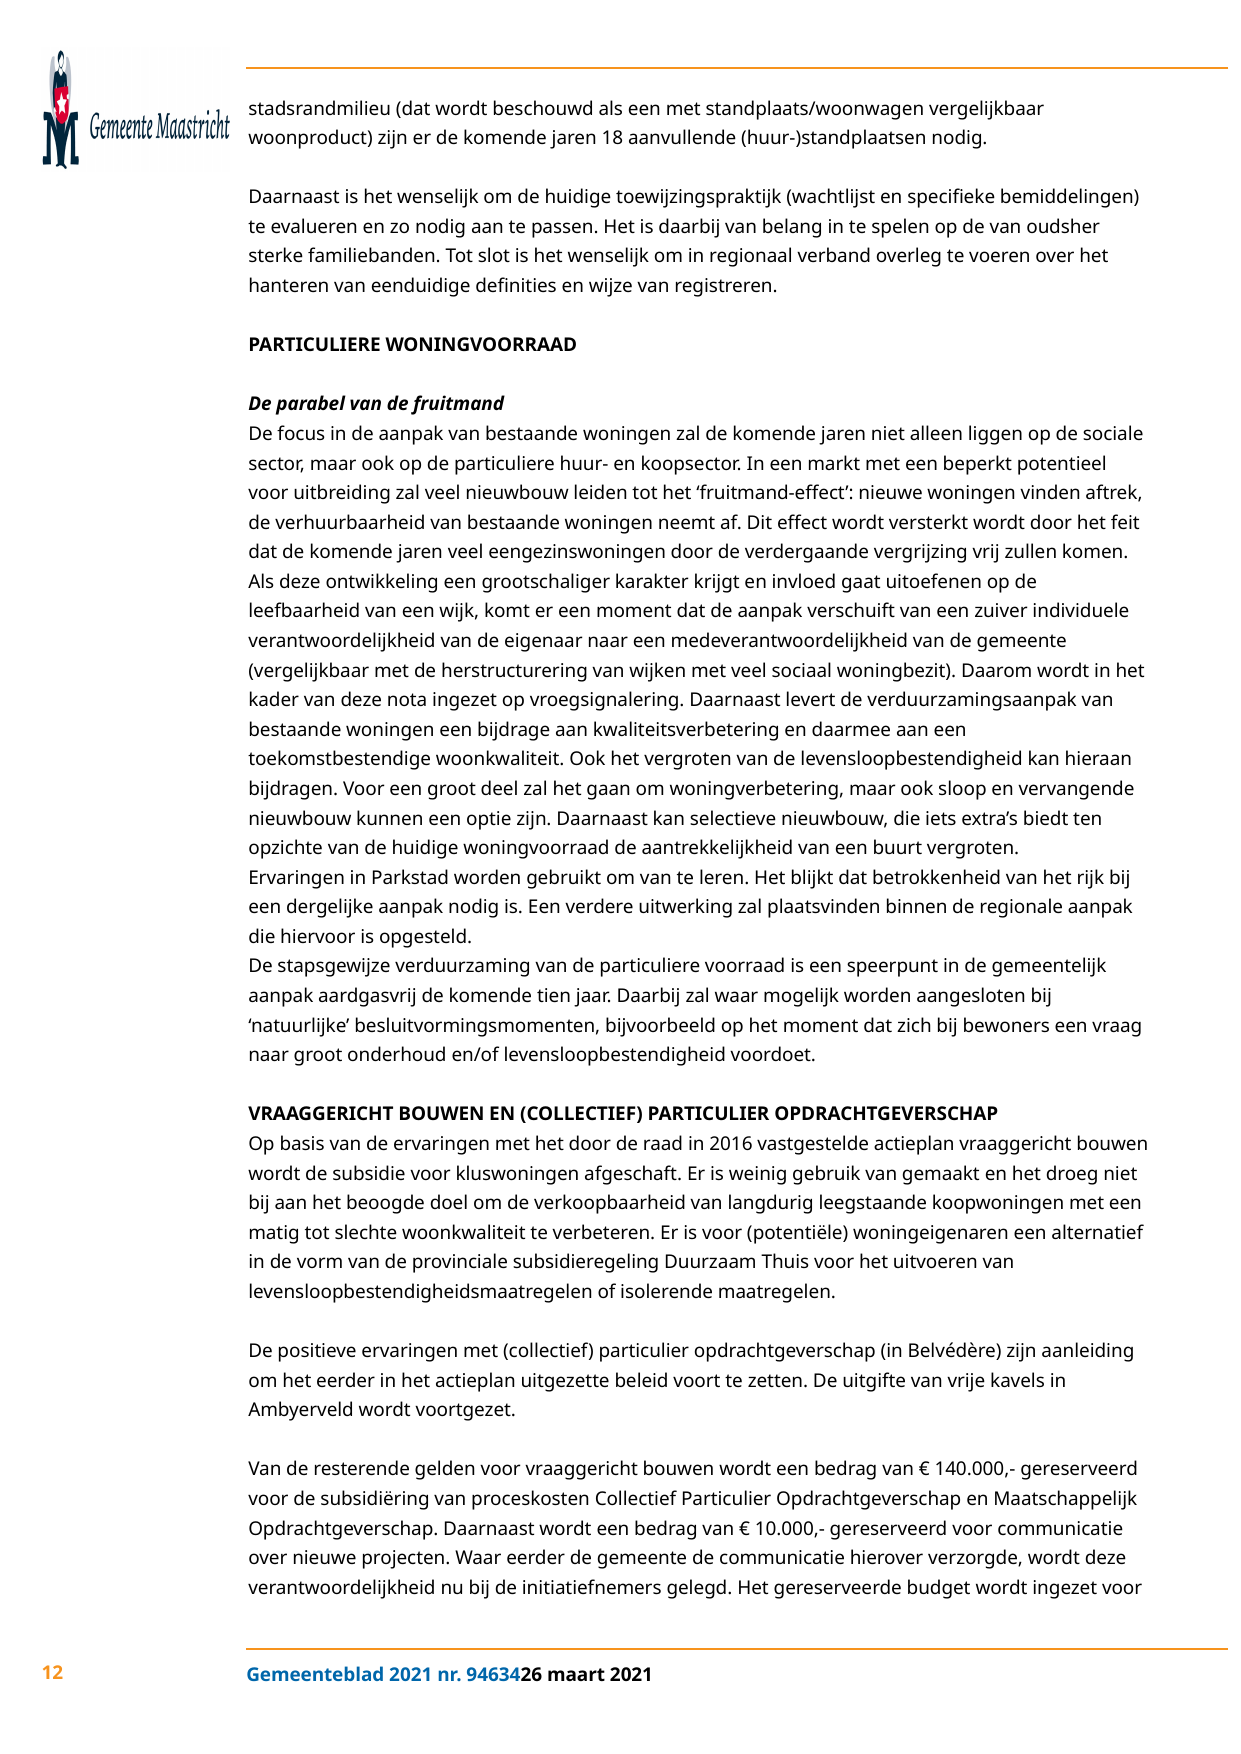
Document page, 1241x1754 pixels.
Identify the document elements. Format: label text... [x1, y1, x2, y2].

text De positieve ervaringen met (collectief) particulier opdrachtgeverschap (in Belvédère) zijn aanleiding om het eerder in het actieplan uitgezette beleid voort te zetten. De uitgifte van vrije kavels in Ambyerveld wordt voortgezet. [248, 1337, 1152, 1422]
text Ervaringen in Parkstad worden gebruikt om van te leren. Het blijkt dat betrokkenheid van het rijk bij een dergelijke aanpak nodig is. Een verdere uitwerking zal plaatsvinden binnen de regionale aanpak die hiervoor is opgesteld. [248, 864, 1152, 949]
text PARTICULIERE WONINGVOORRAAD [248, 331, 1152, 357]
text Daarnaast is het wenselijk om de huidige toewijzingspraktijk (wachtlijst en specifieke bemiddelingen) te evalueren en zo nodig aan te passen. Het is daarbij van belang in te spelen op de van oudsher sterke familiebanden. Tot slot is het wenselijk om in regionaal verband overleg te voeren over het hanteren van eenduidige definities en wijze van registreren. [248, 183, 1152, 298]
text VRAAGGERICHT BOUWEN EN (COLLECTIEF) PARTICULIER OPDRACHTGEVERSCHAP [248, 1101, 1152, 1126]
text De stapsgewijze verduurzaming van de particuliere voorraad is een speerpunt in de gemeentelijk aanpak aardgasvrij de komende tien jaar. Daarbij zal waar mogelijk worden aangesloten bij ‘natuurlijke’ besluitvormingsmomenten, bijvoorbeeld op het moment dat zich bij bewoners een vraag naar groot onderhoud en/of levensloopbestendigheid voordoet. [248, 953, 1152, 1067]
picture [41, 47, 231, 172]
text De focus in de aanpak van bestaande woningen zal de komende jaren niet alleen liggen op de sociale sector, maar ook op de particuliere huur- en koopsector. In een markt met een beperkt potentieel voor uitbreiding zal veel nieuwbouw leiden tot het ‘fruitmand-effect’: nieuwe woningen vinden aftrek, de verhuurbaarheid van bestaande woningen neemt af. Dit effect wordt versterkt wordt door het feit dat de komende jaren veel eengezinswoningen door de verdergaande vergrijzing vrij zullen komen. [248, 420, 1152, 564]
text De parabel van de fruitmand [248, 391, 1152, 416]
text stadsrandmilieu (dat wordt beschouwd als een met standplaats/woonwagen vergelijkbaar woonproduct) zijn er de komende jaren 18 aanvullende (huur-)standplaatsen nodig. [248, 95, 1152, 150]
text Als deze ontwikkeling een grootschaliger karakter krijgt en invloed gaat uitoefenen op de leefbaarheid van een wijk, komt er een moment dat de aanpak verschuift van een zuiver individuele verantwoordelijkheid van de eigenaar naar een medeverantwoordelijkheid van de gemeente (vergelijkbaar met de herstructurering van wijken met veel sociaal woningbezit). Daarom wordt in het kader van deze nota ingezet op vroegsignalering. Daarnaast levert de verduurzamingsaanpak van bestaande woningen een bijdrage aan kwaliteitsverbetering en daarmee aan een toekomstbestendige woonkwaliteit. Ook het vergroten van de levensloopbestendigheid kan hieraan bijdragen. Voor een groot deel zal het gaan om woningverbetering, maar ook sloop en vervangende nieuwbouw kunnen een optie zijn. Daarnaast kan selectieve nieuwbouw, die iets extra’s biedt ten opzichte van de huidige woningvoorraad de aantrekkelijkheid van een buurt vergroten. [248, 568, 1152, 860]
text Op basis van de ervaringen met het door de raad in 2016 vastgestelde actieplan vraaggericht bouwen wordt de subsidie voor kluswoningen afgeschaft. Er is weinig gebruik van gemaakt en het droeg niet bij aan het beoogde doel om de verkoopbaarheid van langdurig leegstaande koopwoningen met een matig tot slechte woonkwaliteit te verbeteren. Er is voor (potentiële) woningeigenaren een alternatief in de vorm van de provinciale subsidieregeling Duurzaam Thuis voor het uitvoeren van levensloopbestendigheidsmaatregelen of isolerende maatregelen. [248, 1130, 1152, 1304]
text Van de resterende gelden voor vraaggericht bouwen wordt een bedrag van € 140.000,- gereserveerd voor de subsidiëring van proceskosten Collectief Particulier Opdrachtgeverschap en Maatschappelijk Opdrachtgeverschap. Daarnaast wordt een bedrag van € 10.000,- gereserveerd voor communicatie over nieuwe projecten. Waar eerder de gemeente de communicatie hierover verzorgde, wordt deze verantwoordelijkheid nu bij de initiatiefnemers gelegd. Het gereserveerde budget wordt ingezet voor [248, 1456, 1152, 1600]
